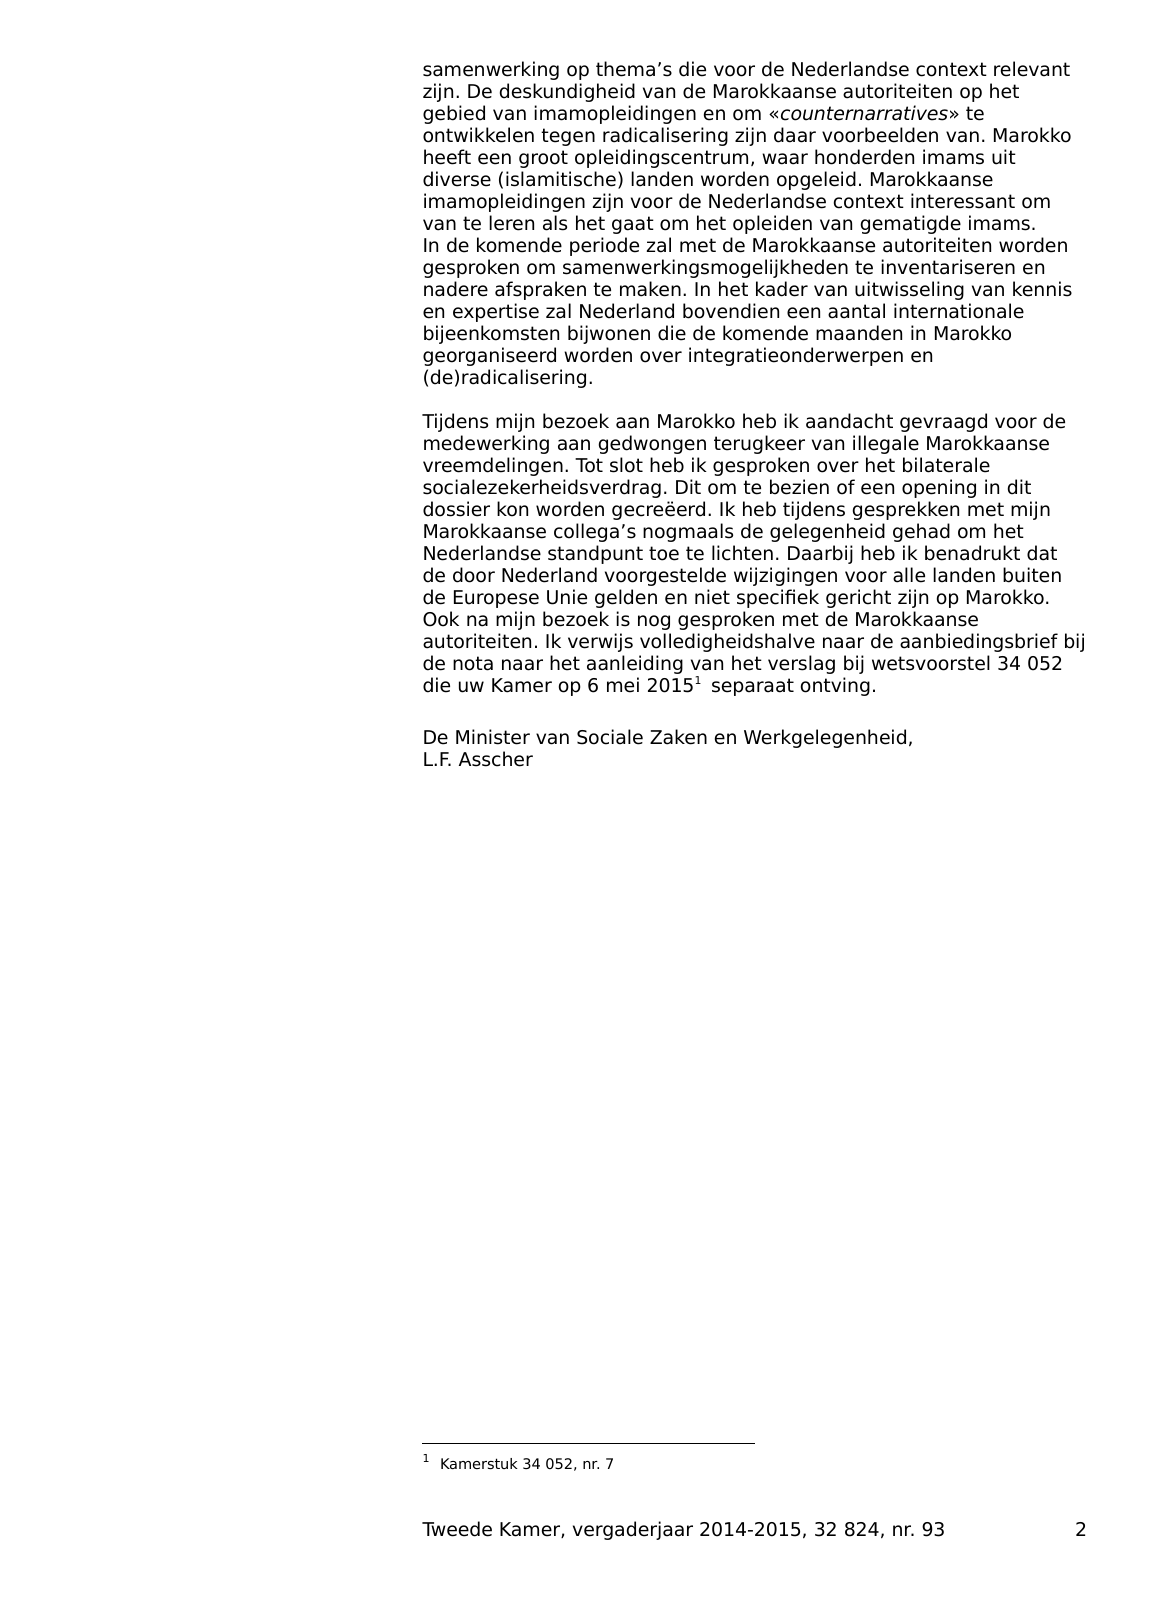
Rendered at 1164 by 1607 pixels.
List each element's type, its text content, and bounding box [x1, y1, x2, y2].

text Tijdens mijn bezoek aan Marokko heb ik aandacht gevraagd voor de medewerking aan gedwongen terugkeer van illegale Marokkaanse vreemdelingen. Tot slot heb ik gesproken over het bilaterale socialezekerheidsverdrag. Dit om te bezien of een opening in dit dossier kon worden gecreëerd. Ik heb tijdens gesprekken met mijn Marokkaanse collega’s nogmaals de gelegenheid gehad om het Nederlandse standpunt toe te lichten. Daarbij heb ik benadrukt dat de door Nederland voorgestelde wijzigingen voor alle landen buiten de Europese Unie gelden en niet specifiek gericht zijn op Marokko. Ook na mijn bezoek is nog gesproken met de Marokkaanse autoriteiten. Ik verwijs volledigheidshalve naar de aanbiedingsbrief bij de nota naar het aanleiding van het verslag bij wetsvoorstel 34 052 die uw Kamer op 6 mei 2015 separaat ontving. [422, 411, 1087, 697]
text De Minister van Sociale Zaken en Werkgelegenheid, L.F. Asscher [422, 727, 1087, 771]
text Kamerstuk 34 052, nr. 7 [422, 1452, 1087, 1474]
text samenwerking op thema’s die voor de Nederlandse context relevant zijn. De deskundigheid van de Marokkaanse autoriteiten op het gebied van imamopleidingen en om «counternarratives» te ontwikkelen tegen radicalisering zijn daar voorbeelden van. Marokko heeft een groot opleidingscentrum, waar honderden imams uit diverse (islamitische) landen worden opgeleid. Marokkaanse imamopleidingen zijn voor de Nederlandse context interessant om van te leren als het gaat om het opleiden van gematigde imams. [422, 59, 1087, 235]
text In de komende periode zal met de Marokkaanse autoriteiten worden gesproken om samenwerkingsmogelijkheden te inventariseren en nadere afspraken te maken. In het kader van uitwisseling van kennis en expertise zal Nederland bovendien een aantal internationale bijeenkomsten bijwonen die de komende maanden in Marokko georganiseerd worden over integratieonderwerpen en (de)radicalisering. [422, 235, 1087, 389]
